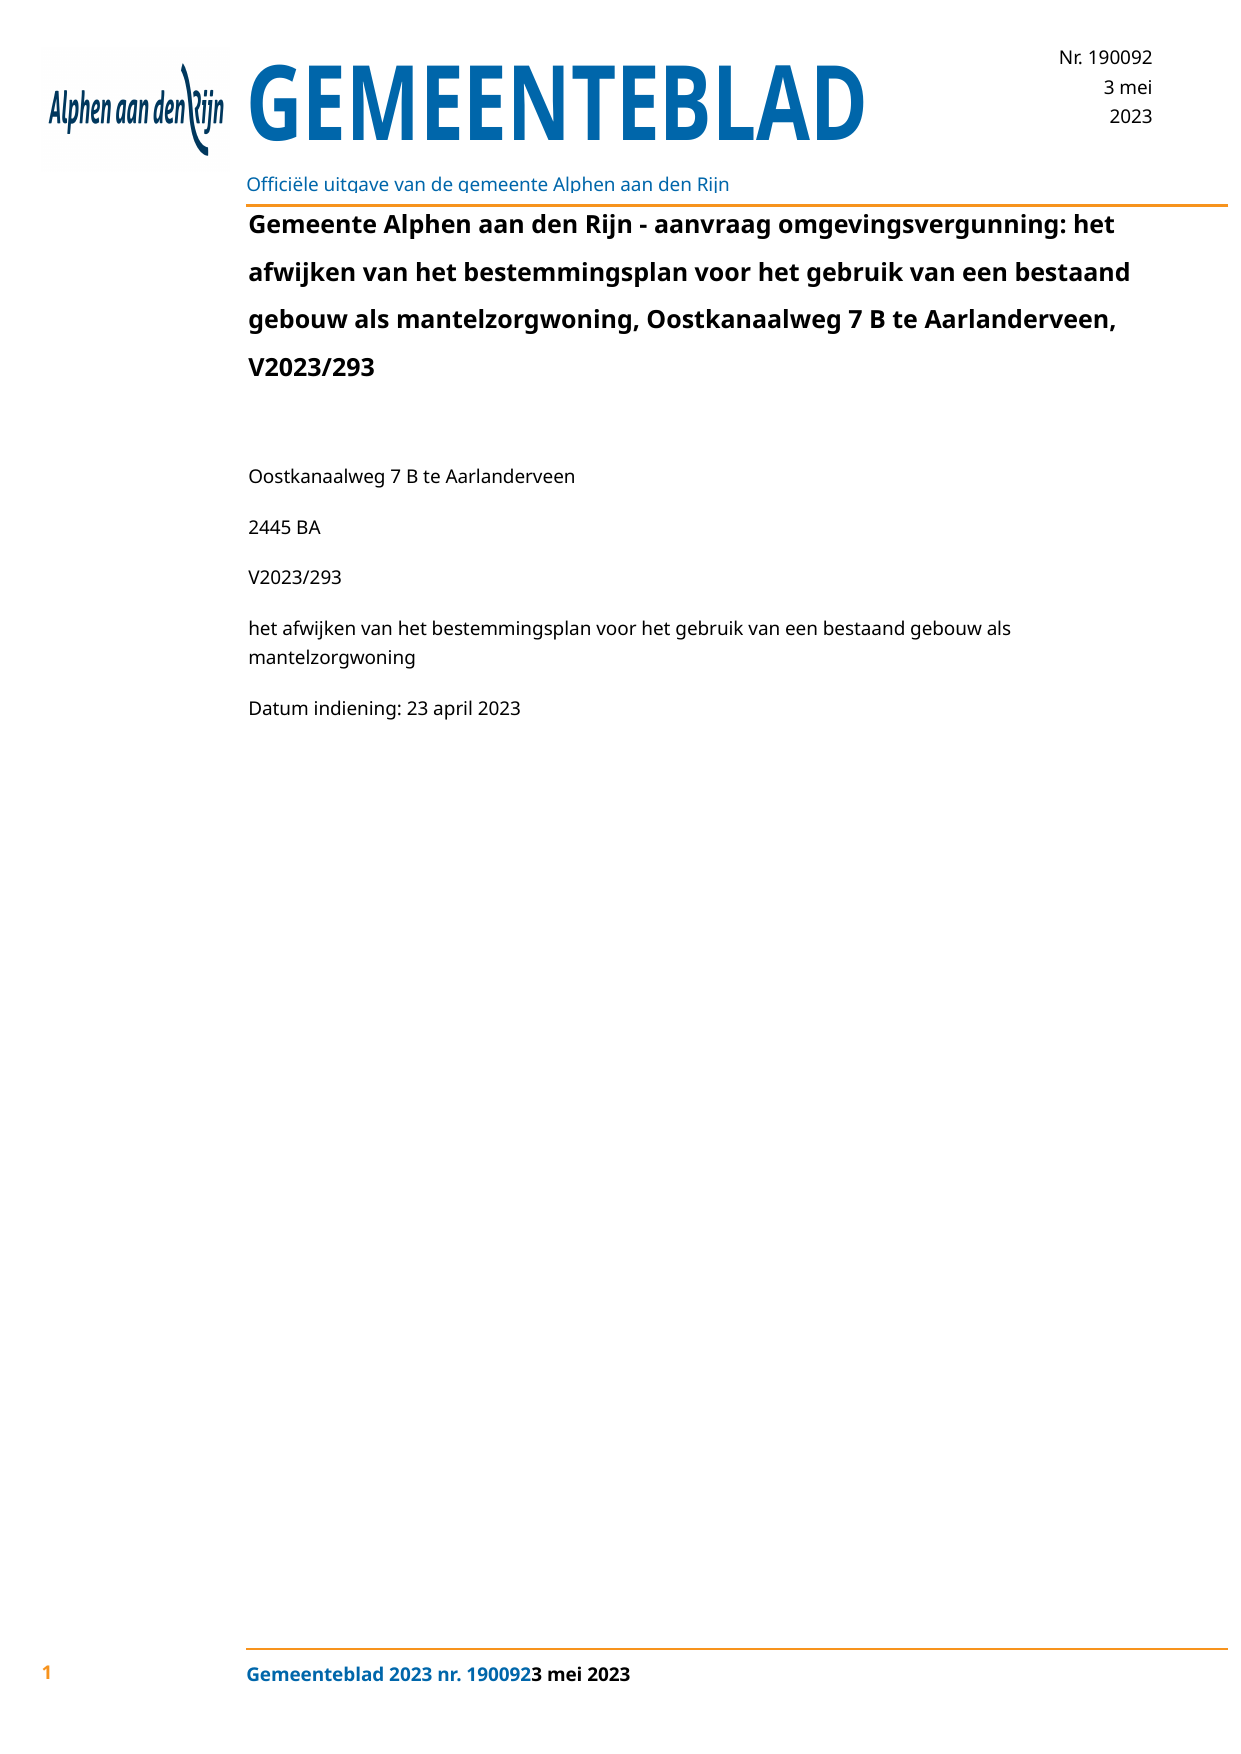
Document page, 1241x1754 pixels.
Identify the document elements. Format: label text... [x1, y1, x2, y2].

text V2023/293 [248, 564, 1152, 590]
picture [41, 47, 231, 172]
text Datum indiening: 23 april 2023 [248, 695, 1152, 721]
text 2445 BA [248, 514, 1152, 540]
text Gemeente Alphen aan den Rijn - aanvraag omgevingsvergunning: het afwijken van het bestemmingsplan voor het gebruik van een bestaand gebouw als mantelzorgwoning, Oostkanaalweg 7 B te Aarlanderveen, V2023/293 [248, 207, 1152, 384]
text Oostkanaalweg 7 B te Aarlanderveen [248, 463, 1152, 489]
text het afwijken van het bestemmingsplan voor het gebruik van een bestaand gebouw als mantelzorgwoning [248, 615, 1152, 670]
